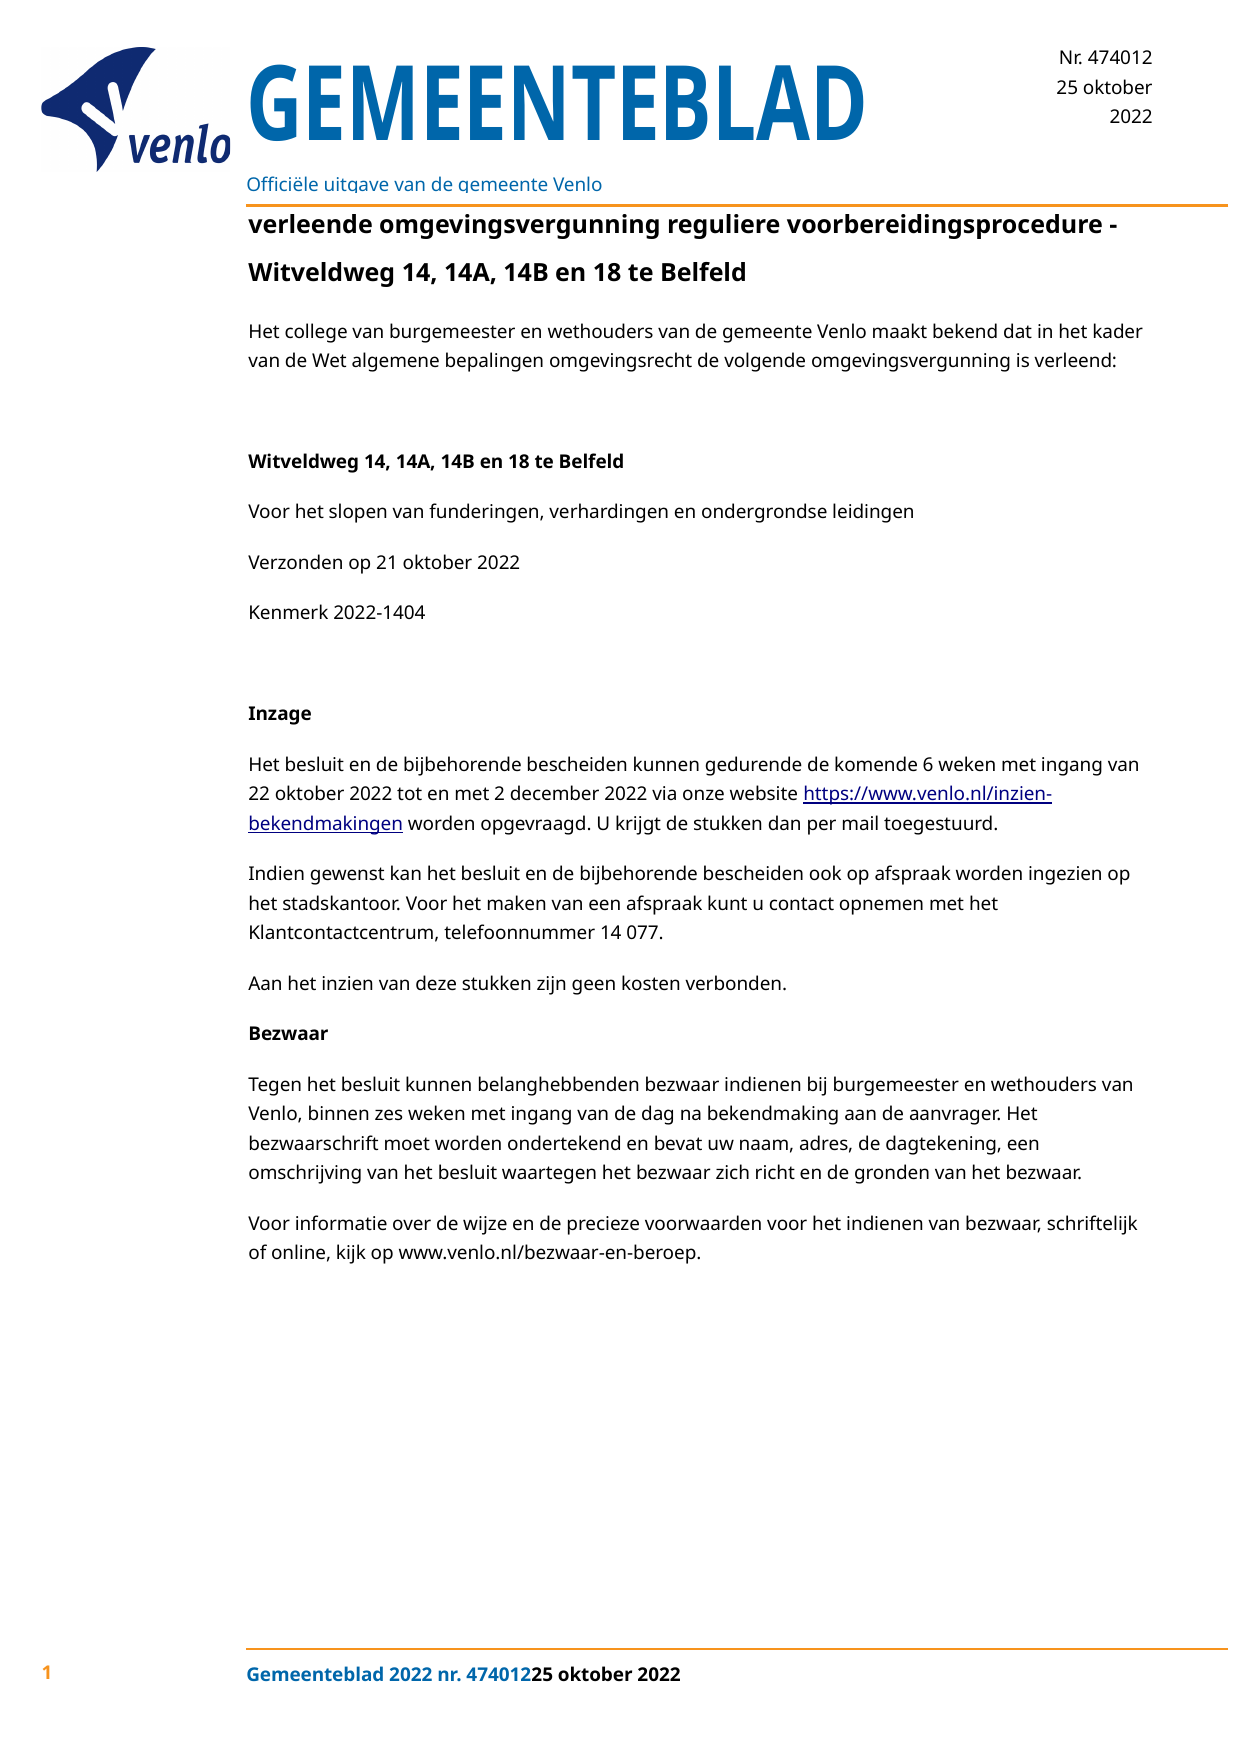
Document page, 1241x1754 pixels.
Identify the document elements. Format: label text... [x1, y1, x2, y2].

text Voor het slopen van funderingen, verhardingen en ondergrondse leidingen [248, 499, 1152, 524]
text Het besluit en de bijbehorende bescheiden kunnen gedurende de komende 6 weken met ingang van 22 oktober 2022 tot en met 2 december 2022 via onze website https://www.venlo.nl/inzien-bekendmakingen worden opgevraagd. U krijgt de stukken dan per mail toegestuurd. [248, 751, 1152, 836]
text Tegen het besluit kunnen belanghebbenden bezwaar indienen bij burgemeester en wethouders van Venlo, binnen zes weken met ingang van de dag na bekendmaking aan de aanvrager. Het bezwaarschrift moet worden ondertekend en bevat uw naam, adres, de dagtekening, een omschrijving van het besluit waartegen het bezwaar zich richt en de gronden van het bezwaar. [248, 1071, 1152, 1185]
text Voor informatie over de wijze en de precieze voorwaarden voor het indienen van bezwaar, schriftelijk of online, kijk op www.venlo.nl/bezwaar-en-beroep. [248, 1210, 1152, 1265]
text verleende omgevingsvergunning reguliere voorbereidingsprocedure - Witveldweg 14, 14A, 14B en 18 te Belfeld [248, 207, 1152, 288]
picture [41, 47, 231, 172]
text Indien gewenst kan het besluit en de bijbehorende bescheiden ook op afspraak worden ingezien op het stadskantoor. Voor het maken van een afspraak kunt u contact opnemen met het Klantcontactcentrum, telefoonnummer 14 077. [248, 860, 1152, 945]
text Bezwaar [248, 1020, 1152, 1046]
text Witveldweg 14, 14A, 14B en 18 te Belfeld [248, 448, 1152, 474]
text Kenmerk 2022-1404 [248, 599, 1152, 625]
text Verzonden op 21 oktober 2022 [248, 549, 1152, 575]
text Aan het inzien van deze stukken zijn geen kosten verbonden. [248, 970, 1152, 996]
text Inzage [248, 700, 1152, 726]
text Het college van burgemeester en wethouders van de gemeente Venlo maakt bekend dat in het kader van de Wet algemene bepalingen omgevingsrecht de volgende omgevingsvergunning is verleend: [248, 318, 1152, 373]
